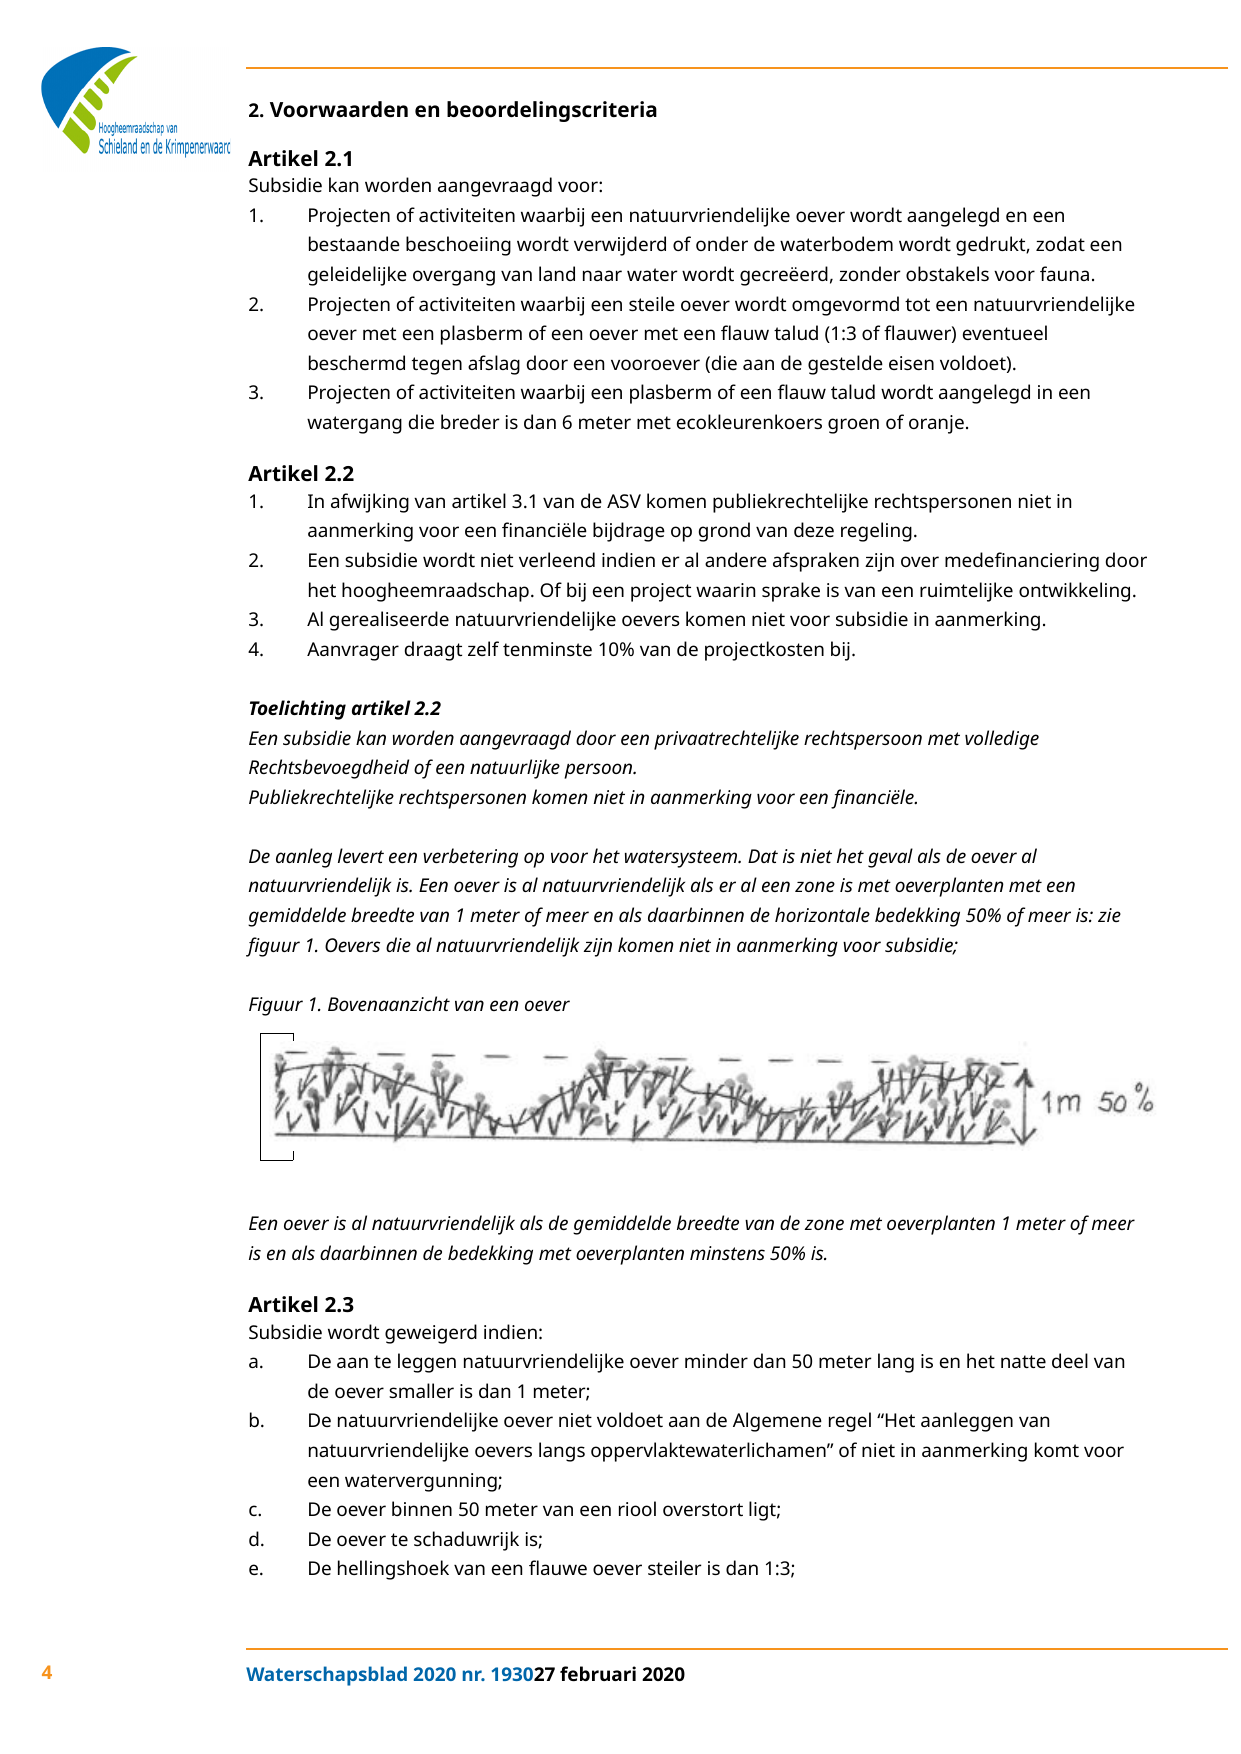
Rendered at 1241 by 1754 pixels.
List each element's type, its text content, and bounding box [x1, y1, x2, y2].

list In afwijking van artikel 3.1 van de ASV komen publiekrechtelijke rechtspersonen niet in aanmerking voor een financiële bijdrage op grond van deze regeling. [248, 488, 1152, 543]
text Artikel 2.1 [248, 144, 1152, 172]
picture [41, 47, 231, 172]
list De hellingshoek van een flauwe oever steiler is dan 1:3; [248, 1556, 1152, 1581]
list Projecten of activiteiten waarbij een steile oever wordt omgevormd tot een natuurvriendelijke oever met een plasberm of een oever met een flauw talud (1:3 of flauwer) eventueel beschermd tegen afslag door een vooroever (die aan de gestelde eisen voldoet). [248, 291, 1152, 376]
picture [268, 1041, 1172, 1151]
text De aanleg levert een verbetering op voor het watersysteem. Dat is niet het geval als de oever al natuurvriendelijk is. Een oever is al natuurvriendelijk als er al een zone is met oeverplanten met een gemiddelde breedte van 1 meter of meer en als daarbinnen de horizontale bedekking 50% of meer is: zie figuur 1. Oevers die al natuurvriendelijk zijn komen niet in aanmerking voor subsidie; [248, 843, 1152, 957]
list De natuurvriendelijke oever niet voldoet aan de Algemene regel “Het aanleggen van natuurvriendelijke oevers langs oppervlaktewaterlichamen” of niet in aanmerking komt voor een watervergunning; [248, 1408, 1152, 1493]
list Al gerealiseerde natuurvriendelijke oevers komen niet voor subsidie in aanmerking. [248, 606, 1152, 632]
text Artikel 2.2 [248, 459, 1152, 488]
text Subsidie wordt geweigerd indien: [248, 1319, 1152, 1345]
text Subsidie kan worden aangevraagd voor: [248, 172, 1152, 198]
text Artikel 2.3 [248, 1291, 1152, 1319]
text Een subsidie kan worden aangevraagd door een privaatrechtelijke rechtspersoon met volledige [248, 725, 1152, 750]
text Rechtsbevoegdheid of een natuurlijke persoon. [248, 754, 1152, 780]
list De oever binnen 50 meter van een riool overstort ligt; [248, 1496, 1152, 1522]
list Een subsidie wordt niet verleend indien er al andere afspraken zijn over medefinanciering door het hoogheemraadschap. Of bij een project waarin sprake is van een ruimtelijke ontwikkeling. [248, 547, 1152, 602]
list Aanvrager draagt zelf tenminste 10% van de projectkosten bij. [248, 636, 1152, 662]
list Projecten of activiteiten waarbij een plasberm of een flauw talud wordt aangelegd in een watergang die breder is dan 6 meter met ecokleurenkoers groen of oranje. [248, 379, 1152, 435]
text Publiekrechtelijke rechtspersonen komen niet in aanmerking voor een financiële. [248, 784, 1152, 809]
list De aan te leggen natuurvriendelijke oever minder dan 50 meter lang is en het natte deel van de oever smaller is dan 1 meter; [248, 1348, 1152, 1404]
text 2. Voorwaarden en beoordelingscriteria [248, 95, 1152, 123]
text Een oever is al natuurvriendelijk als de gemiddelde breedte van de zone met oeverplanten 1 meter of meer is en als daarbinnen de bedekking met oeverplanten minstens 50% is. [248, 1211, 1152, 1266]
text Figuur 1. Bovenaanzicht van een oever [248, 991, 1152, 1017]
list Projecten of activiteiten waarbij een natuurvriendelijke oever wordt aangelegd en een bestaande beschoeiing wordt verwijderd of onder de waterbodem wordt gedrukt, zodat een geleidelijke overgang van land naar water wordt gecreëerd, zonder obstakels voor fauna. [248, 202, 1152, 287]
list De oever te schaduwrijk is; [248, 1526, 1152, 1552]
text Toelichting artikel 2.2 [248, 695, 1152, 721]
